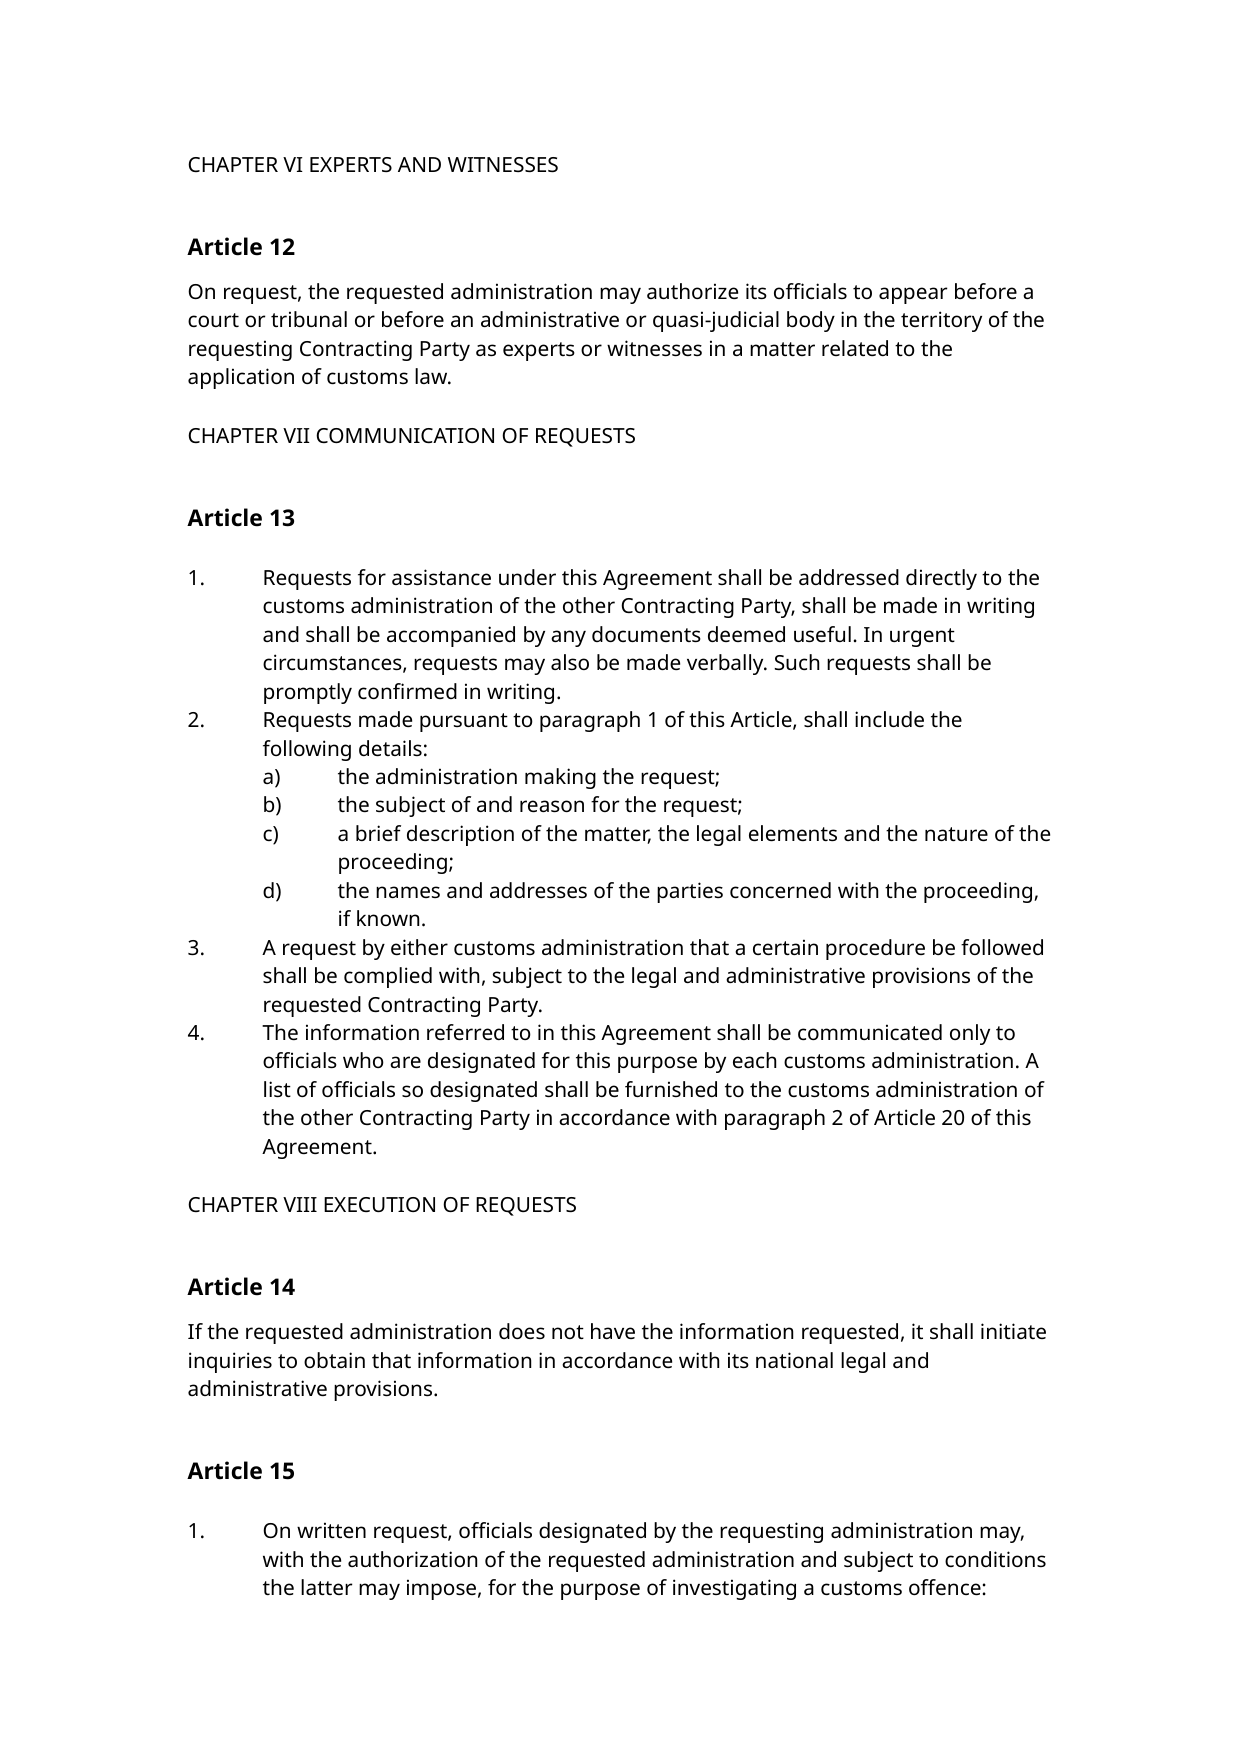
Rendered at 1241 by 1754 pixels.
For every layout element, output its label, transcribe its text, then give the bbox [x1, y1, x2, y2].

list the names and addresses of the parties concerned with the proceeding, if known. [262, 876, 1053, 933]
text On request, the requested administration may authorize its officials to appear before a court or tribunal or before an administrative or quasi-judicial body in the territory of the requesting Contracting Party as experts or witnesses in a matter related to the application of customs law. [187, 277, 1053, 391]
subtitle Article 12 [187, 231, 1053, 262]
list Requests for assistance under this Agreement shall be addressed directly to the customs administration of the other Contracting Party, shall be made in writing and shall be accompanied by any documents deemed useful. In urgent circumstances, requests may also be made verbally. Such requests shall be promptly confirmed in writing. [187, 563, 1053, 705]
subtitle Article 15 [187, 1455, 1053, 1487]
subtitle CHAPTER VIII EXECUTION OF REQUESTS [187, 1190, 1053, 1219]
subtitle CHAPTER VI EXPERTS AND WITNESSES [187, 150, 1053, 178]
list the subject of and reason for the request; [262, 791, 1053, 819]
list Requests made pursuant to paragraph 1 of this Article, shall include the following details: [187, 705, 1053, 762]
list A request by either customs administration that a certain procedure be followed shall be complied with, subject to the legal and administrative provisions of the requested Contracting Party. [187, 933, 1053, 1018]
text If the requested administration does not have the information requested, it shall initiate inquiries to obtain that information in accordance with its national legal and administrative provisions. [187, 1317, 1053, 1403]
list The information referred to in this Agreement shall be communicated only to officials who are designated for this purpose by each customs administration. A list of officials so designated shall be furnished to the customs administration of the other Contracting Party in accordance with paragraph 2 of Article 20 of this Agreement. [187, 1018, 1053, 1160]
subtitle Article 13 [187, 502, 1053, 533]
list the administration making the request; [262, 762, 1053, 791]
list On written request, officials designated by the requesting administration may, with the authorization of the requested administration and subject to conditions the latter may impose, for the purpose of investigating a customs offence: [187, 1517, 1053, 1602]
subtitle CHAPTER VII COMMUNICATION OF REQUESTS [187, 421, 1053, 449]
subtitle Article 14 [187, 1271, 1053, 1302]
list a brief description of the matter, the legal elements and the nature of the proceeding; [262, 819, 1053, 876]
